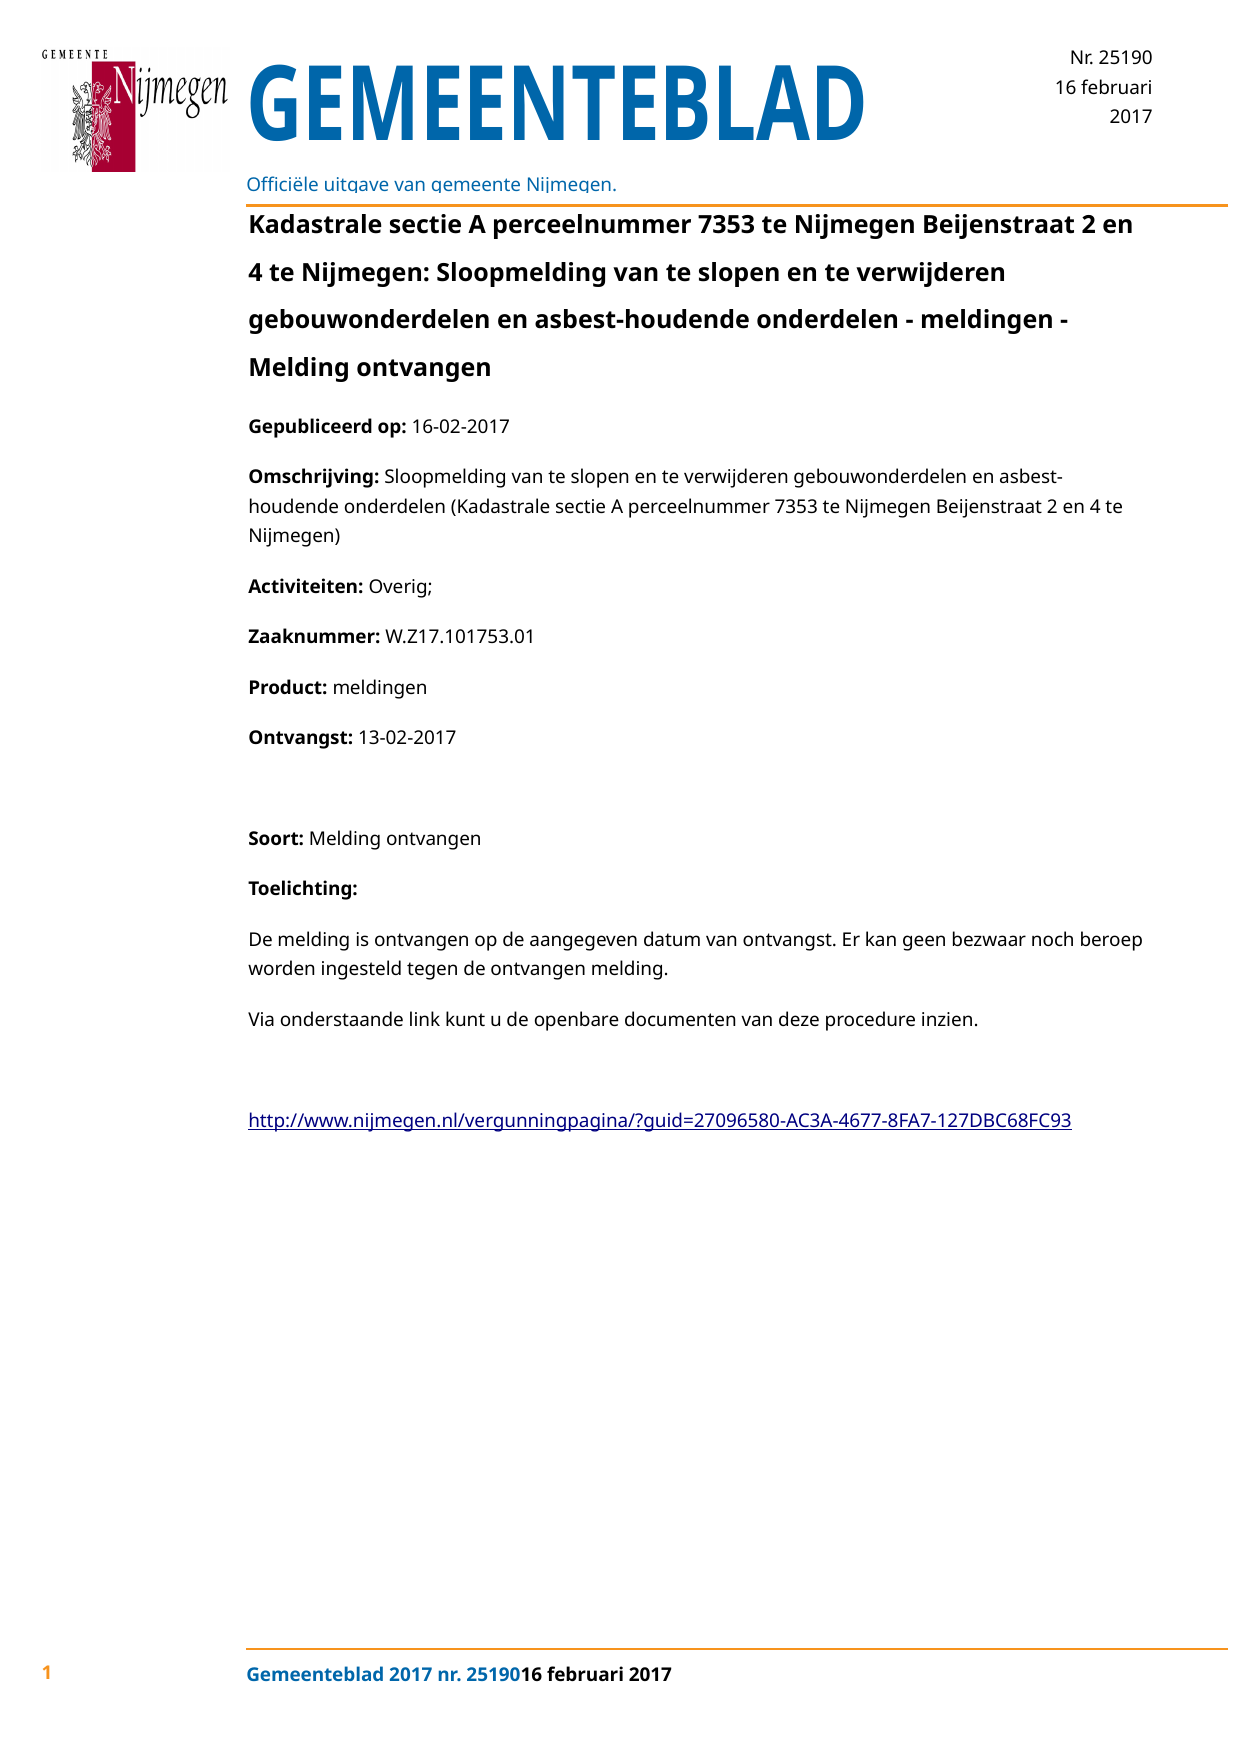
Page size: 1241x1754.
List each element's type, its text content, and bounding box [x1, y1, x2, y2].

text Toelichting: [248, 876, 1152, 901]
text Zaaknummer: W.Z17.101753.01 [248, 623, 1152, 649]
text De melding is ontvangen op de aangegeven datum van ontvangst. Er kan geen bezwaar noch beroep worden ingesteld tegen de ontvangen melding. [248, 926, 1152, 981]
text Activiteiten: Overig; [248, 573, 1152, 599]
text Kadastrale sectie A perceelnummer 7353 te Nijmegen Beijenstraat 2 en 4 te Nijmegen: Sloopmelding van te slopen en te verwijderen gebouwonderdelen en asbest-houdende onderdelen - meldingen - Melding ontvangen [248, 207, 1152, 384]
text Gepubliceerd op: 16-02-2017 [248, 413, 1152, 439]
text Ontvangst: 13-02-2017 [248, 724, 1152, 750]
text Via onderstaande link kunt u de openbare documenten van deze procedure inzien. [248, 1006, 1152, 1032]
text Soort: Melding ontvangen [248, 825, 1152, 851]
picture [41, 47, 231, 172]
text Omschrijving: Sloopmelding van te slopen en te verwijderen gebouwonderdelen en asbest-houdende onderdelen (Kadastrale sectie A perceelnummer 7353 te Nijmegen Beijenstraat 2 en 4 te Nijmegen) [248, 463, 1152, 548]
text Product: meldingen [248, 674, 1152, 700]
text http://www.nijmegen.nl/vergunningpagina/?guid=27096580-AC3A-4677-8FA7-127DBC68FC93 [248, 1107, 1152, 1133]
